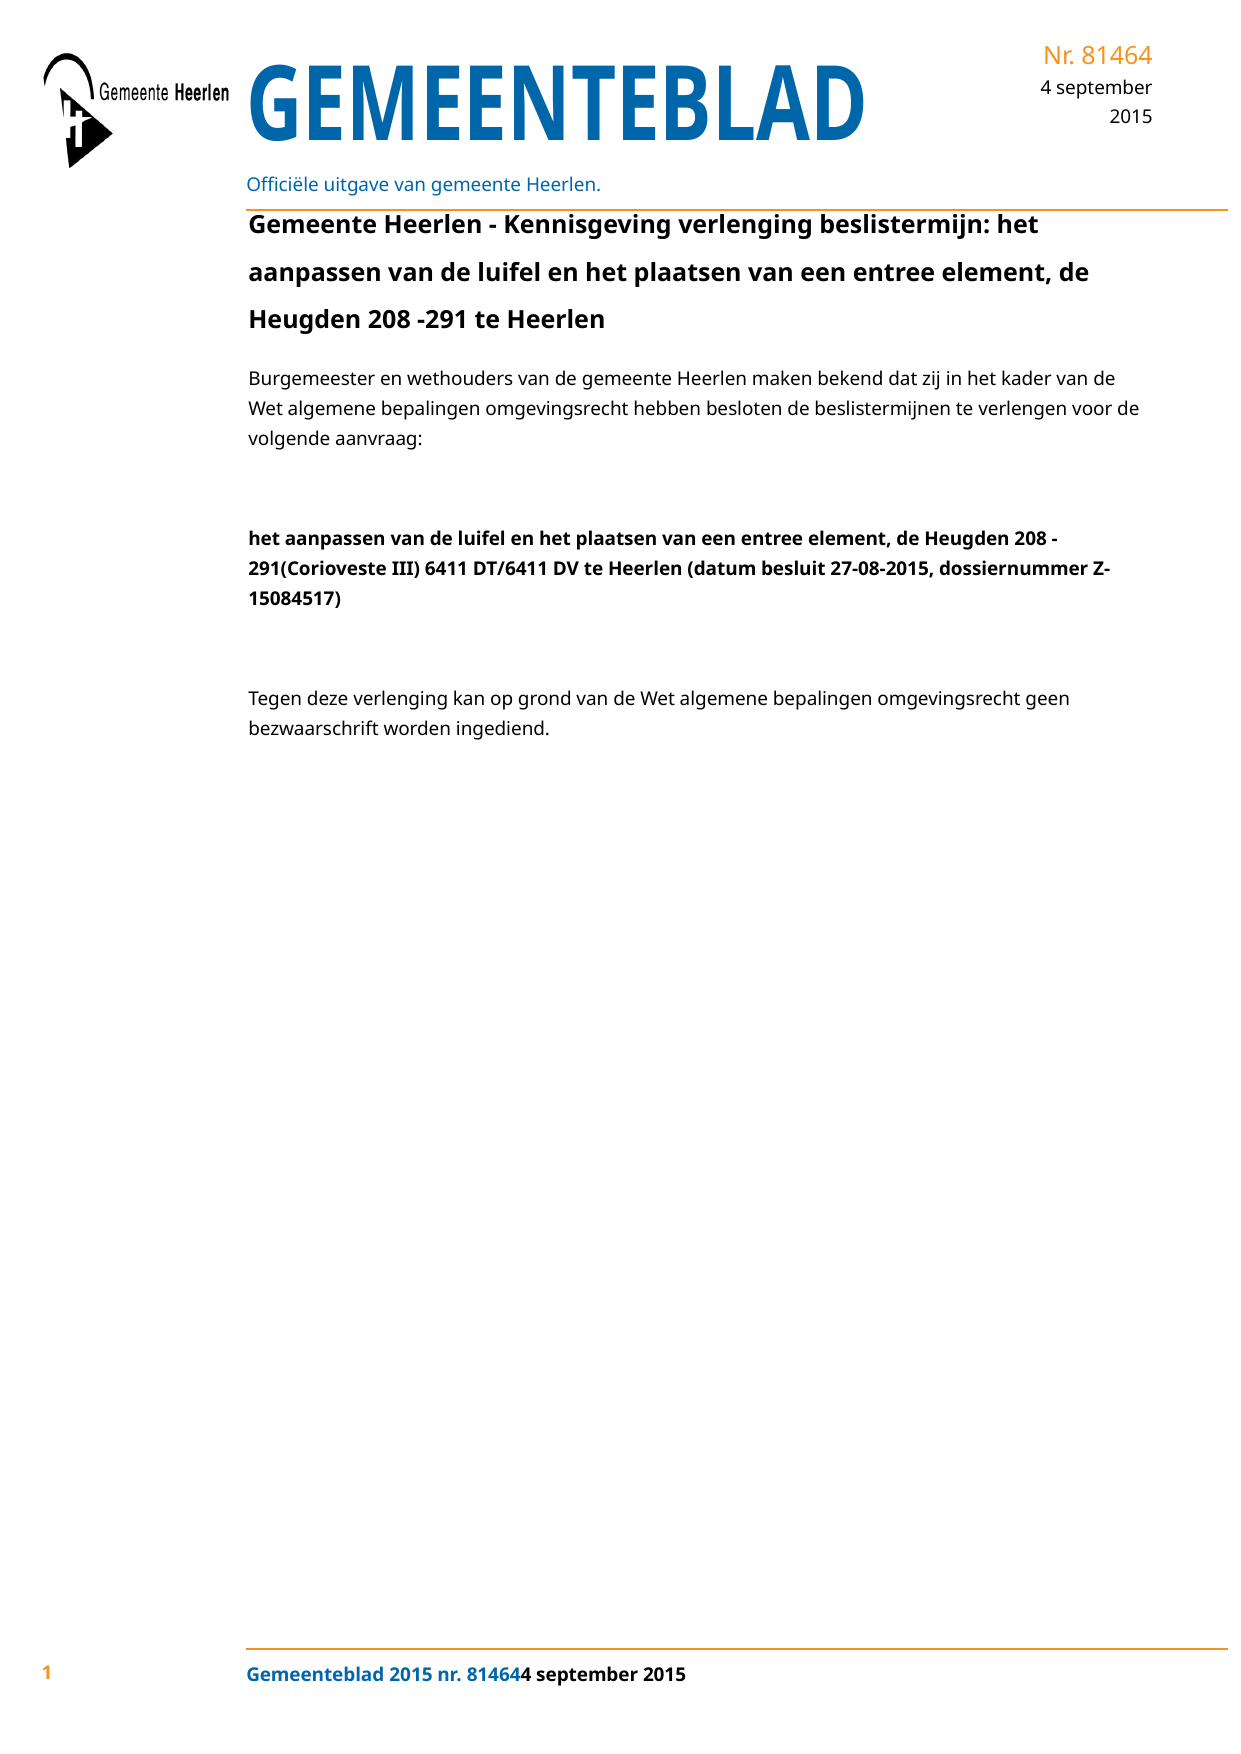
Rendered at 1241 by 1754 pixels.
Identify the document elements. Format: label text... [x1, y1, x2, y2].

text Tegen deze verlenging kan op grond van de Wet algemene bepalingen omgevingsrecht geen bezwaarschrift worden ingediend. [248, 686, 1152, 741]
picture [41, 47, 231, 172]
text het aanpassen van de luifel en het plaatsen van een entree element, de Heugden 208 -291(Corioveste III) 6411 DT/6411 DV te Heerlen (datum besluit 27-08-2015, dossiernummer Z-15084517) [248, 526, 1152, 610]
text Gemeente Heerlen - Kennisgeving verlenging beslistermijn: het aanpassen van de luifel en het plaatsen van een entree element, de Heugden 208 -291 te Heerlen [248, 211, 1152, 336]
text Burgemeester en wethouders van de gemeente Heerlen maken bekend dat zij in het kader van de Wet algemene bepalingen omgevingsrecht hebben besloten de beslistermijnen te verlengen voor de volgende aanvraag: [248, 366, 1152, 450]
